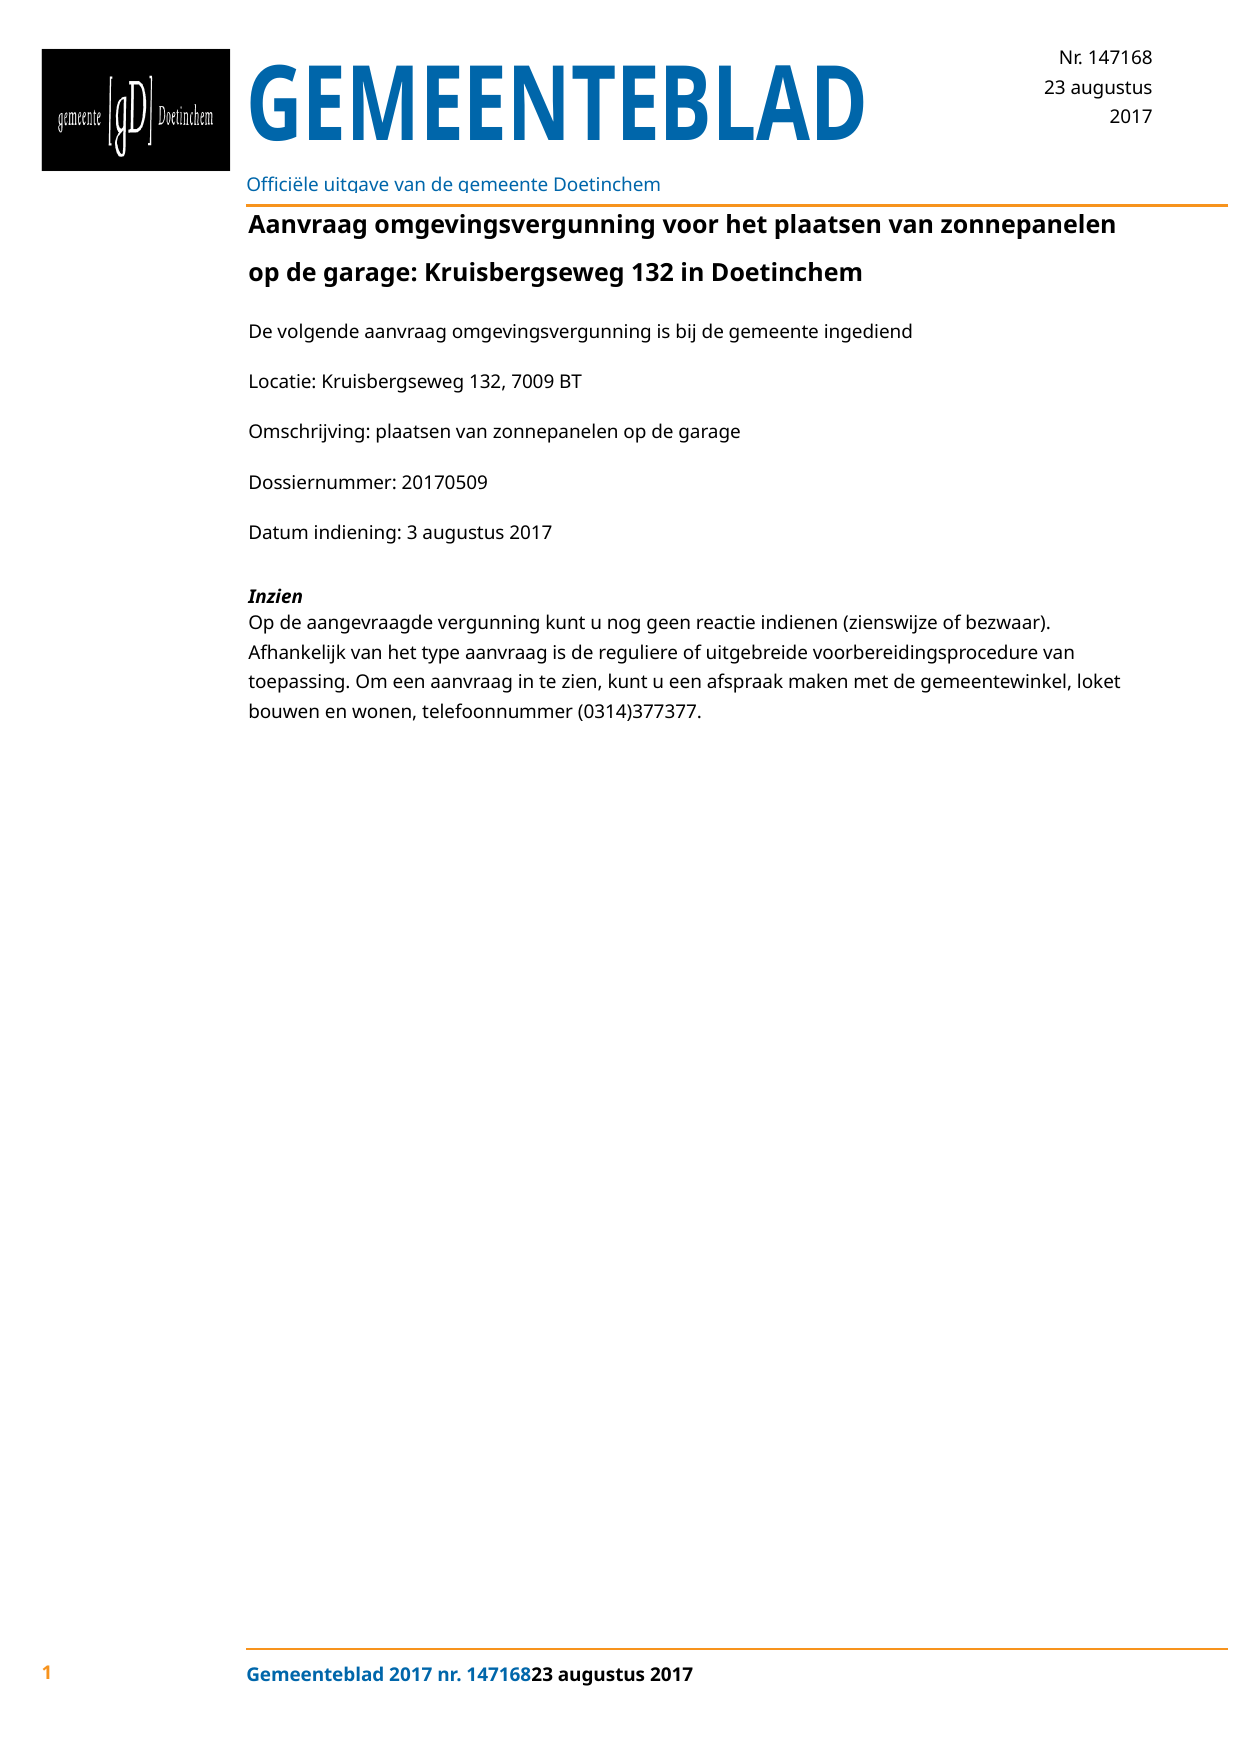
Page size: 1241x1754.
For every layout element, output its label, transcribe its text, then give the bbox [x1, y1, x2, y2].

text De volgende aanvraag omgevingsvergunning is bij de gemeente ingediend [248, 318, 1152, 344]
picture [41, 47, 231, 172]
text Aanvraag omgevingsvergunning voor het plaatsen van zonnepanelen op de garage: Kruisbergseweg 132 in Doetinchem [248, 207, 1152, 288]
text Datum indiening: 3 augustus 2017 [248, 519, 1152, 545]
text Inzien [248, 583, 1152, 609]
text Dossiernummer: 20170509 [248, 469, 1152, 495]
text Omschrijving: plaatsen van zonnepanelen op de garage [248, 419, 1152, 444]
text Op de aangevraagde vergunning kunt u nog geen reactie indienen (zienswijze of bezwaar). Afhankelijk van het type aanvraag is de reguliere of uitgebreide voorbereidingsprocedure van toepassing. Om een aanvraag in te zien, kunt u een afspraak maken met de gemeentewinkel, loket bouwen en wonen, telefoonnummer (0314)377377. [248, 609, 1152, 724]
text Locatie: Kruisbergseweg 132, 7009 BT [248, 368, 1152, 394]
